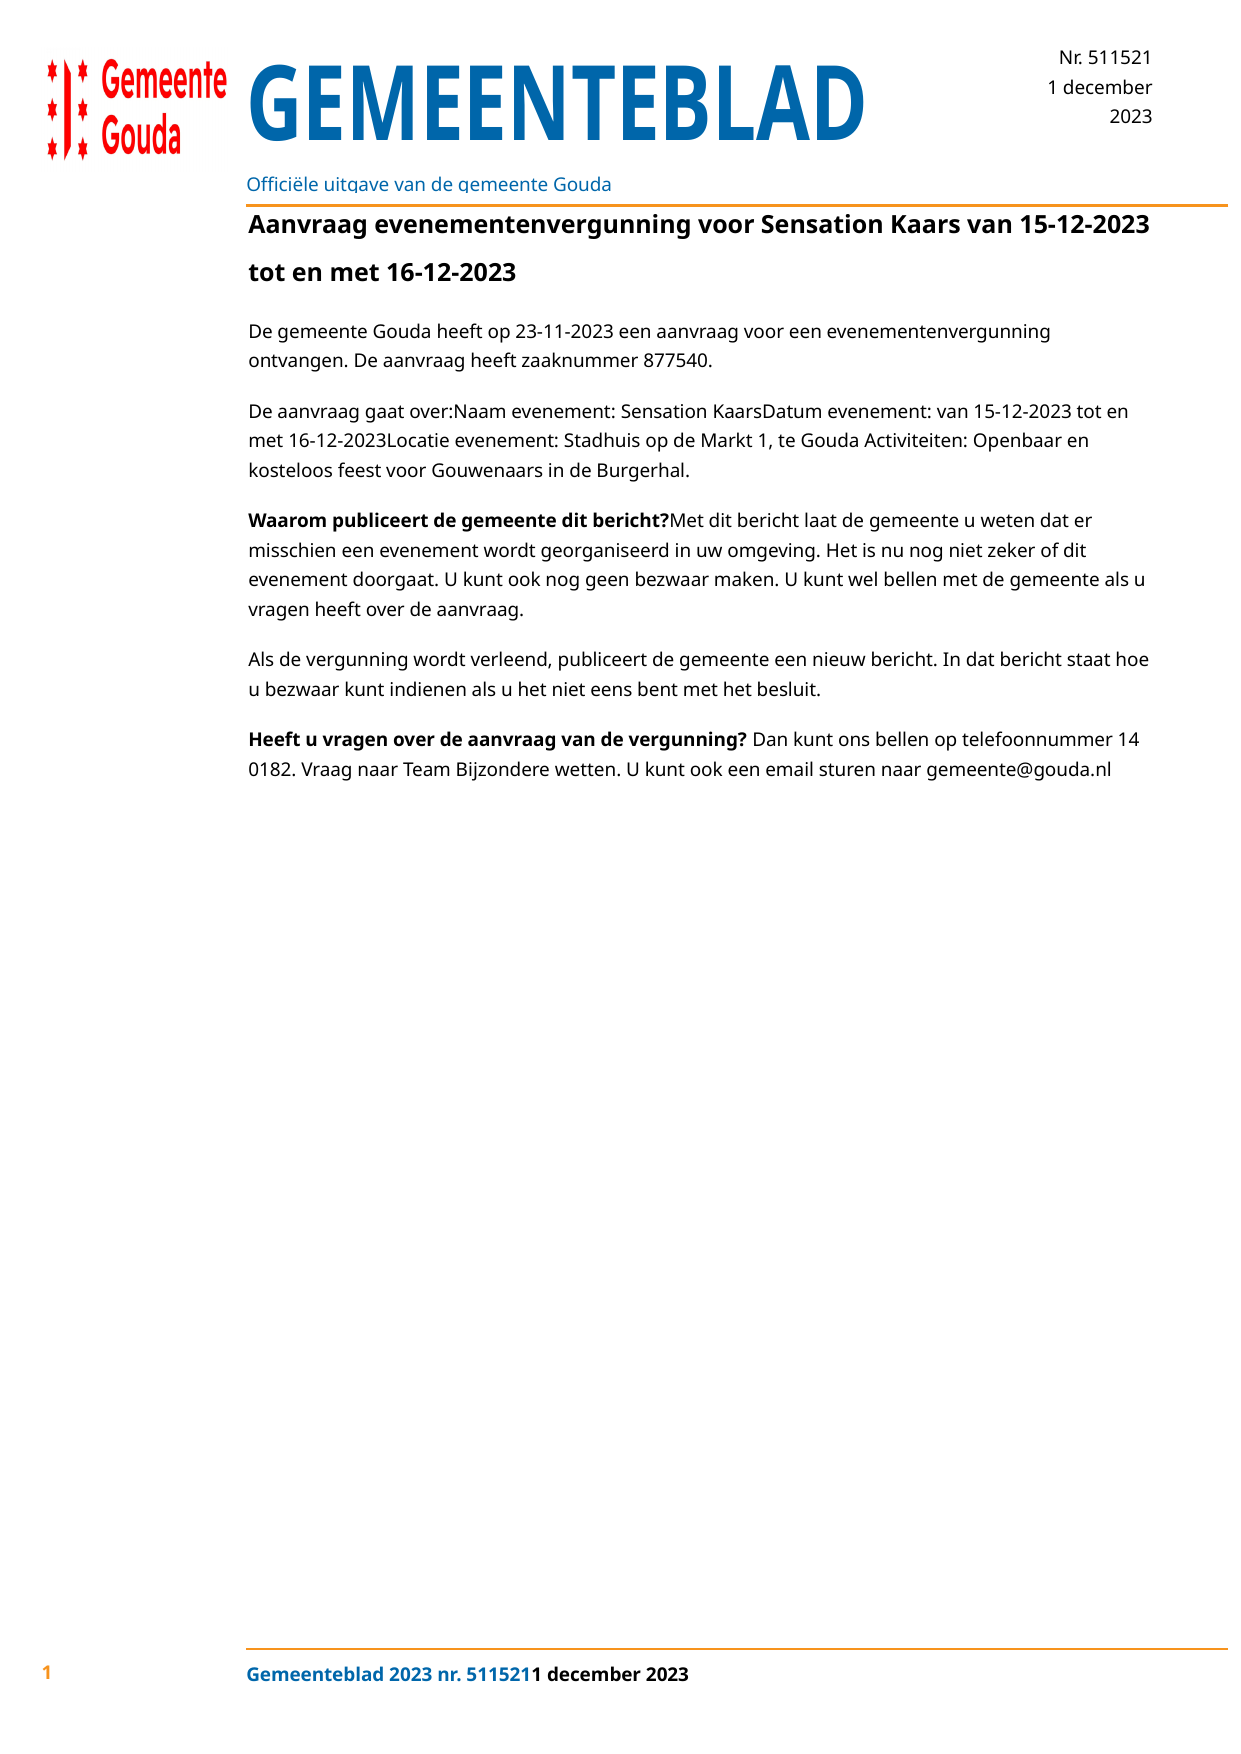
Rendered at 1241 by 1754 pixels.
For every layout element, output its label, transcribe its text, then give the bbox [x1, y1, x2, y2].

text Heeft u vragen over de aanvraag van de vergunning? Dan kunt ons bellen op telefoonnummer 14 0182. Vraag naar Team Bijzondere wetten. U kunt ook een email sturen naar gemeente@gouda.nl [248, 727, 1152, 782]
picture [41, 47, 231, 172]
text De gemeente Gouda heeft op 23-11-2023 een aanvraag voor een evenementenvergunning ontvangen. De aanvraag heeft zaaknummer 877540. [248, 318, 1152, 373]
text De aanvraag gaat over:Naam evenement: Sensation KaarsDatum evenement: van 15-12-2023 tot en met 16-12-2023Locatie evenement: Stadhuis op de Markt 1, te Gouda Activiteiten: Openbaar en kosteloos feest voor Gouwenaars in de Burgerhal. [248, 398, 1152, 483]
text Aanvraag evenementenvergunning voor Sensation Kaars van 15-12-2023 tot en met 16-12-2023 [248, 207, 1152, 288]
text Waarom publiceert de gemeente dit bericht?Met dit bericht laat de gemeente u weten dat er misschien een evenement wordt georganiseerd in uw omgeving. Het is nu nog niet zeker of dit evenement doorgaat. U kunt ook nog geen bezwaar maken. U kunt wel bellen met de gemeente als u vragen heeft over de aanvraag. [248, 507, 1152, 622]
text Als de vergunning wordt verleend, publiceert de gemeente een nieuw bericht. In dat bericht staat hoe u bezwaar kunt indienen als u het niet eens bent met het besluit. [248, 647, 1152, 702]
